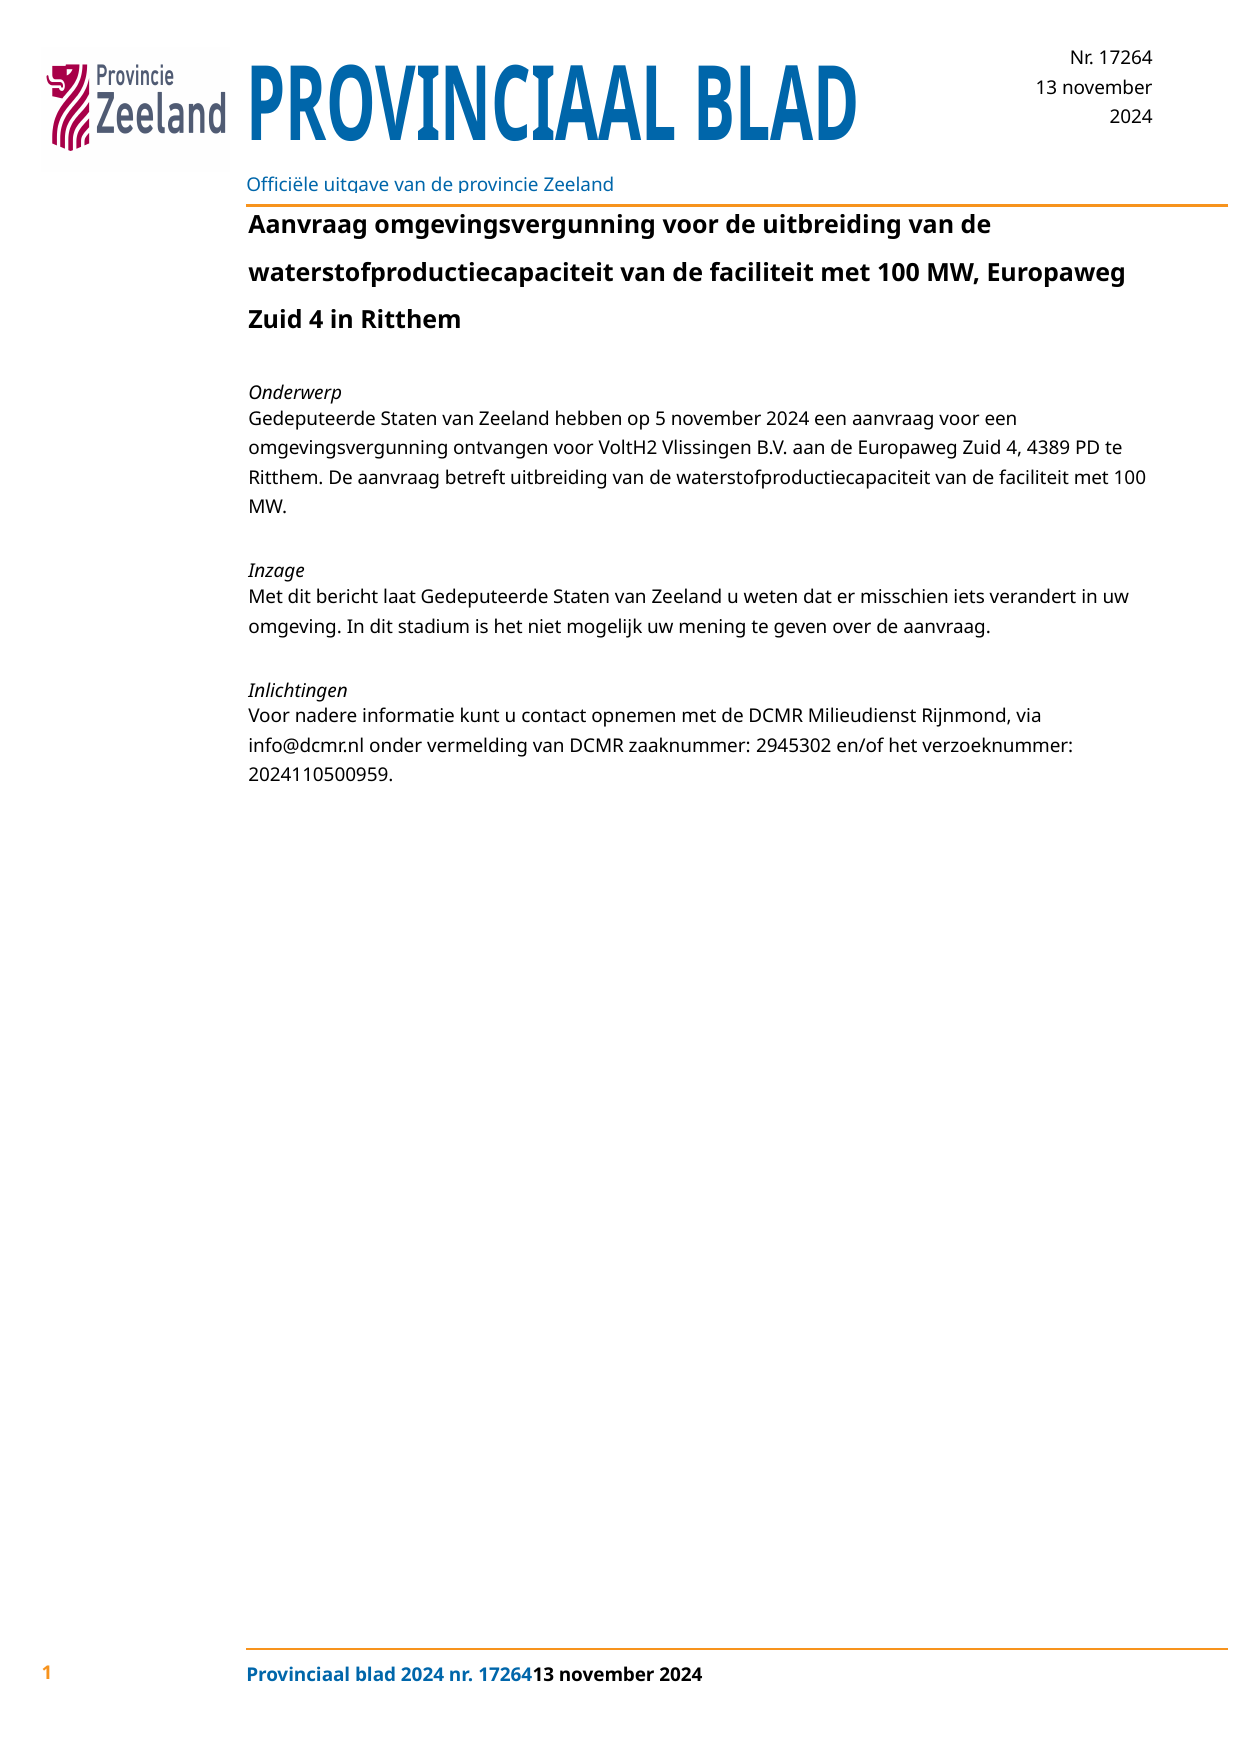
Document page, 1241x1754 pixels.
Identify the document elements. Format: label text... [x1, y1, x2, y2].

text Aanvraag omgevingsvergunning voor de uitbreiding van de waterstofproductiecapaciteit van de faciliteit met 100 MW, Europaweg Zuid 4 in Ritthem [248, 207, 1152, 336]
text Gedeputeerde Staten van Zeeland hebben op 5 november 2024 een aanvraag voor een omgevingsvergunning ontvangen voor VoltH2 Vlissingen B.V. aan de Europaweg Zuid 4, 4389 PD te Ritthem. De aanvraag betreft uitbreiding van de waterstofproductiecapaciteit van de faciliteit met 100 MW. [248, 405, 1152, 519]
text Met dit bericht laat Gedeputeerde Staten van Zeeland u weten dat er misschien iets verandert in uw omgeving. In dit stadium is het niet mogelijk uw mening te geven over de aanvraag. [248, 583, 1152, 638]
text Voor nadere informatie kunt u contact opnemen met de DCMR Milieudienst Rijnmond, via info@dcmr.nl onder vermelding van DCMR zaaknummer: 2945302 en/of het verzoeknummer: 2024110500959. [248, 702, 1152, 787]
text Inzage [248, 557, 1152, 583]
text Inlichtingen [248, 677, 1152, 702]
picture [41, 47, 231, 172]
text Onderwerp [248, 379, 1152, 405]
